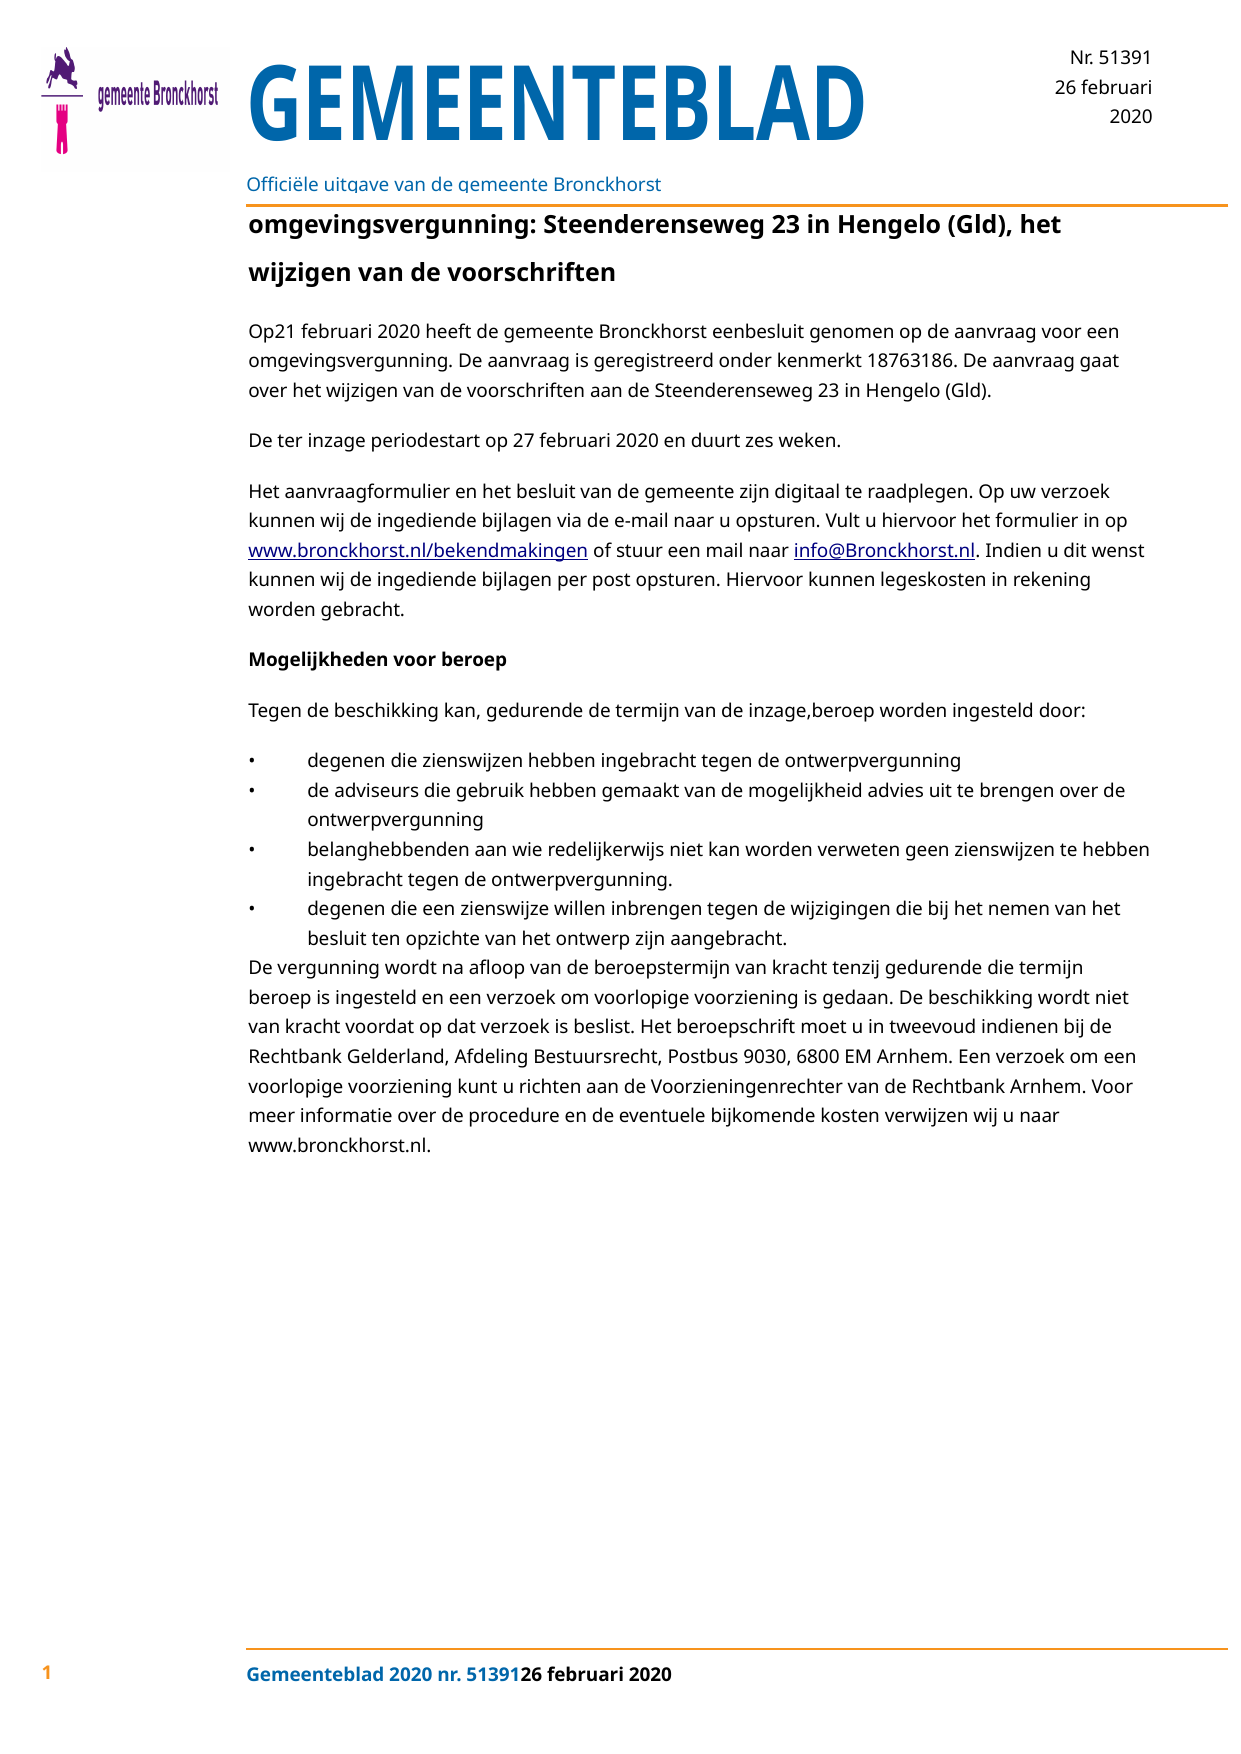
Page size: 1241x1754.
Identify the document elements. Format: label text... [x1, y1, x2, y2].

text Mogelijkheden voor beroep [248, 647, 1152, 672]
text Tegen de beschikking kan, gedurende de termijn van de inzage,beroep worden ingesteld door: [248, 697, 1152, 723]
picture [41, 47, 231, 172]
text De vergunning wordt na afloop van de beroepstermijn van kracht tenzij gedurende die termijn beroep is ingesteld en een verzoek om voorlopige voorziening is gedaan. De beschikking wordt niet van kracht voordat op dat verzoek is beslist. Het beroepschrift moet u in tweevoud indienen bij de Rechtbank Gelderland, Afdeling Bestuursrecht, Postbus 9030, 6800 EM Arnhem. Een verzoek om een voorlopige voorziening kunt u richten aan de Voorzieningenrechter van de Rechtbank Arnhem. Voor meer informatie over de procedure en de eventuele bijkomende kosten verwijzen wij u naar www.bronckhorst.nl. [248, 954, 1152, 1158]
list belanghebbenden aan wie redelijkerwijs niet kan worden verweten geen zienswijzen te hebben ingebracht tegen de ontwerpvergunning. [248, 836, 1152, 892]
text omgevingsvergunning: Steenderenseweg 23 in Hengelo (Gld), het wijzigen van de voorschriften [248, 207, 1152, 288]
list degenen die een zienswijze willen inbrengen tegen de wijzigingen die bij het nemen van het besluit ten opzichte van het ontwerp zijn aangebracht. [248, 895, 1152, 951]
text Het aanvraagformulier en het besluit van de gemeente zijn digitaal te raadplegen. Op uw verzoek kunnen wij de ingediende bijlagen via de e-mail naar u opsturen. Vult u hiervoor het formulier in op www.bronckhorst.nl/bekendmakingen of stuur een mail naar info@Bronckhorst.nl. Indien u dit wenst kunnen wij de ingediende bijlagen per post opsturen. Hiervoor kunnen legeskosten in rekening worden gebracht. [248, 478, 1152, 622]
list degenen die zienswijzen hebben ingebracht tegen de ontwerpvergunning [248, 747, 1152, 773]
list de adviseurs die gebruik hebben gemaakt van de mogelijkheid advies uit te brengen over de ontwerpvergunning [248, 777, 1152, 832]
text De ter inzage periodestart op 27 februari 2020 en duurt zes weken. [248, 427, 1152, 453]
text Op21 februari 2020 heeft de gemeente Bronckhorst eenbesluit genomen op de aanvraag voor een omgevingsvergunning. De aanvraag is geregistreerd onder kenmerkt 18763186. De aanvraag gaat over het wijzigen van de voorschriften aan de Steenderenseweg 23 in Hengelo (Gld). [248, 318, 1152, 403]
